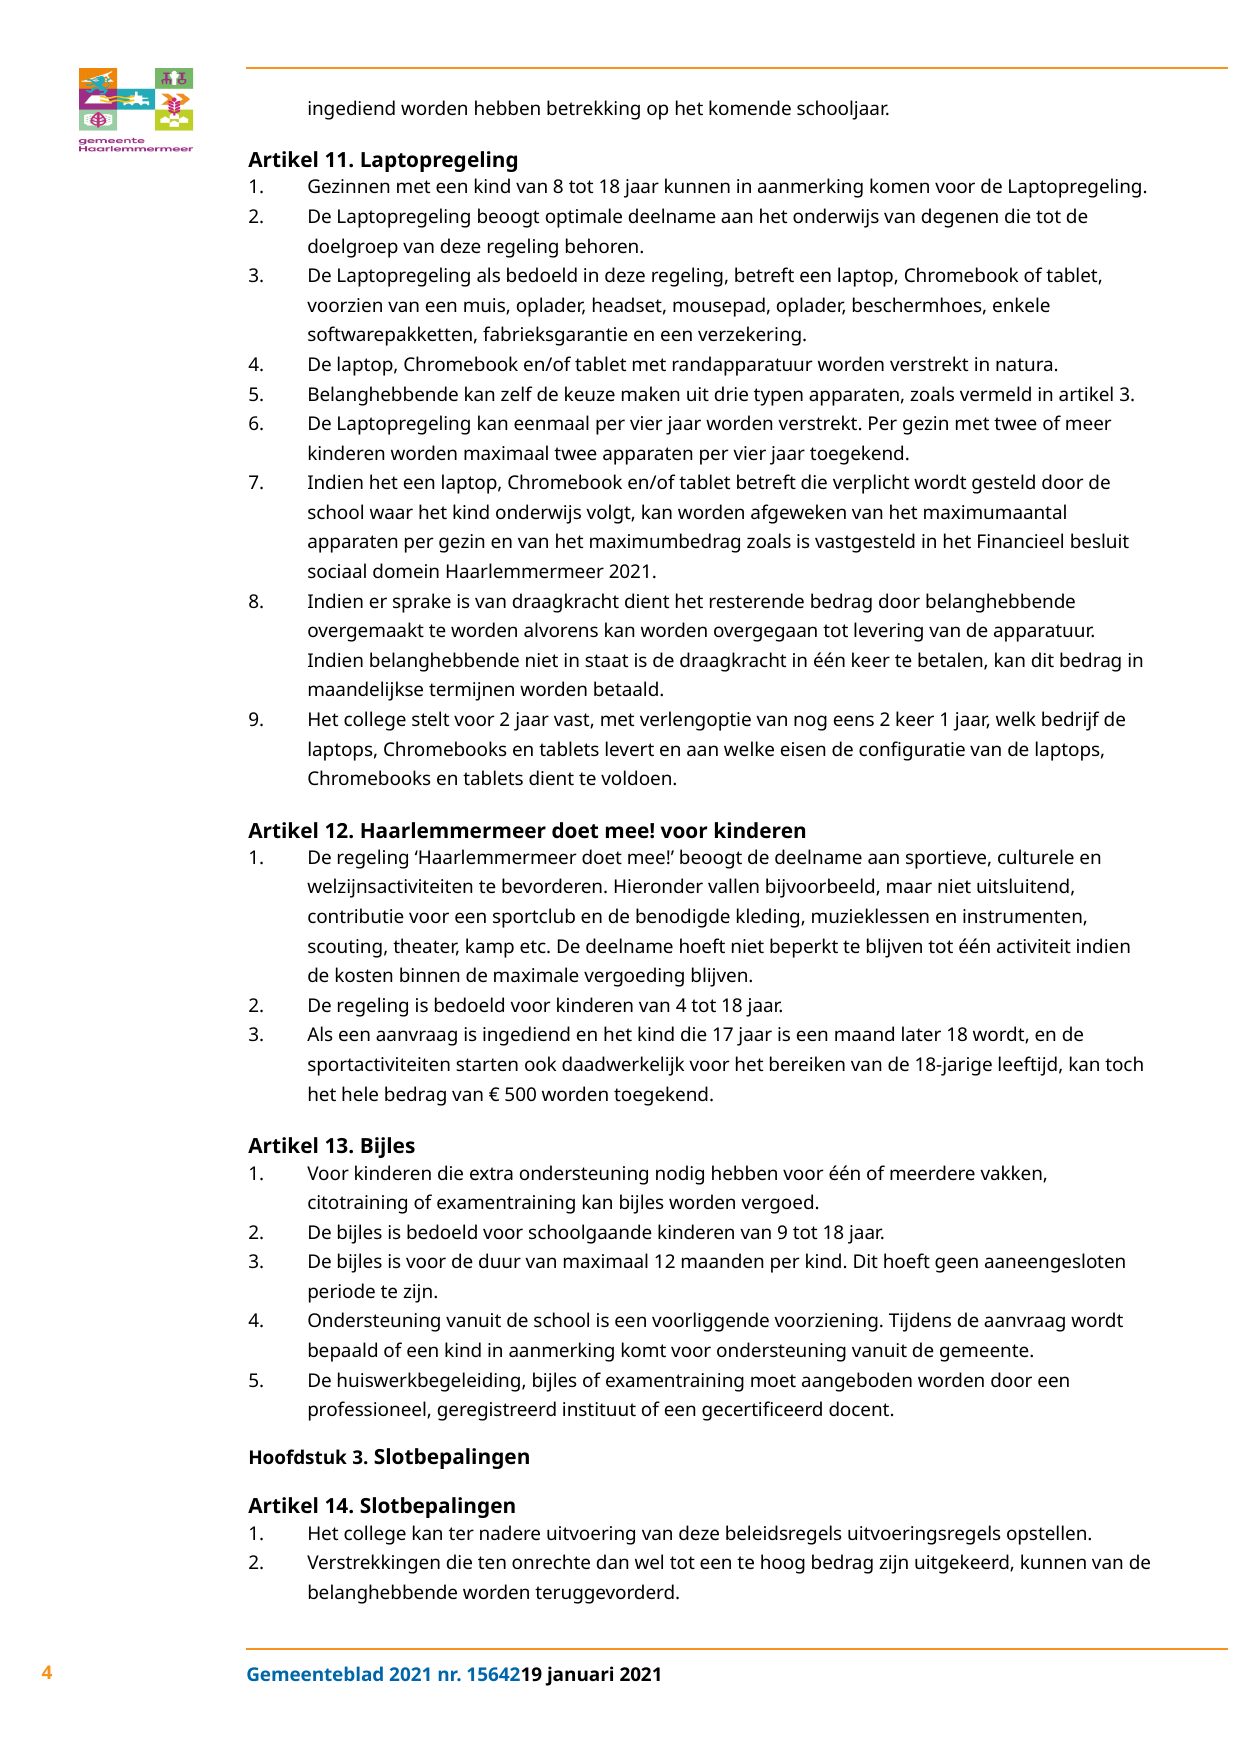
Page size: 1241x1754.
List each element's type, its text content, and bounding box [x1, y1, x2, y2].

list Het college kan ter nadere uitvoering van deze beleidsregels uitvoeringsregels opstellen. [248, 1520, 1152, 1545]
text Artikel 11. Laptopregeling [248, 145, 1152, 174]
list De huiswerkbegeleiding, bijles of examentraining moet aangeboden worden door een professioneel, geregistreerd instituut of een gecertificeerd docent. [248, 1367, 1152, 1422]
list Voor kinderen die extra ondersteuning nodig hebben voor één of meerdere vakken, citotraining of examentraining kan bijles worden vergoed. [248, 1160, 1152, 1215]
list De Laptopregeling als bedoeld in deze regeling, betreft een laptop, Chromebook of tablet, voorzien van een muis, oplader, headset, mousepad, oplader, beschermhoes, enkele softwarepakketten, fabrieksgarantie en een verzekering. [248, 262, 1152, 347]
text Hoofdstuk 3. Slotbepalingen [248, 1442, 1152, 1470]
list De regeling ‘Haarlemmermeer doet mee!’ beoogt de deelname aan sportieve, culturele en welzijnsactiviteiten te bevorderen. Hieronder vallen bijvoorbeeld, maar niet uitsluitend, contributie voor een sportclub en de benodigde kleding, muzieklessen en instrumenten, scouting, theater, kamp etc. De deelname hoeft niet beperkt te blijven tot één activiteit indien de kosten binnen de maximale vergoeding blijven. [248, 844, 1152, 988]
text Artikel 13. Bijles [248, 1131, 1152, 1160]
list Belanghebbende kan zelf de keuze maken uit drie typen apparaten, zoals vermeld in artikel 3. [248, 381, 1152, 406]
list De Laptopregeling beoogt optimale deelname aan het onderwijs van degenen die tot de doelgroep van deze regeling behoren. [248, 203, 1152, 258]
list ingediend worden hebben betrekking op het komende schooljaar. [248, 95, 1152, 121]
list Gezinnen met een kind van 8 tot 18 jaar kunnen in aanmerking komen voor de Laptopregeling. [248, 174, 1152, 199]
list Het college stelt voor 2 jaar vast, met verlengoptie van nog eens 2 keer 1 jaar, welk bedrijf de laptops, Chromebooks en tablets levert en aan welke eisen de configuratie van de laptops, Chromebooks en tablets dient te voldoen. [248, 706, 1152, 791]
picture [41, 47, 231, 172]
list De bijles is voor de duur van maximaal 12 maanden per kind. Dit hoeft geen aaneengesloten periode te zijn. [248, 1248, 1152, 1304]
list Als een aanvraag is ingediend en het kind die 17 jaar is een maand later 18 wordt, en de sportactiviteiten starten ook daadwerkelijk voor het bereiken van de 18-jarige leeftijd, kan toch het hele bedrag van € 500 worden toegekend. [248, 1022, 1152, 1107]
list De regeling is bedoeld voor kinderen van 4 tot 18 jaar. [248, 992, 1152, 1018]
text Artikel 14. Slotbepalingen [248, 1491, 1152, 1520]
list Indien er sprake is van draagkracht dient het resterende bedrag door belanghebbende overgemaakt te worden alvorens kan worden overgegaan tot levering van de apparatuur. Indien belanghebbende niet in staat is de draagkracht in één keer te betalen, kan dit bedrag in maandelijkse termijnen worden betaald. [248, 588, 1152, 702]
list Verstrekkingen die ten onrechte dan wel tot een te hoog bedrag zijn uitgekeerd, kunnen van de belanghebbende worden teruggevorderd. [248, 1549, 1152, 1604]
list De Laptopregeling kan eenmaal per vier jaar worden verstrekt. Per gezin met twee of meer kinderen worden maximaal twee apparaten per vier jaar toegekend. [248, 410, 1152, 466]
list Ondersteuning vanuit de school is een voorliggende voorziening. Tijdens de aanvraag wordt bepaald of een kind in aanmerking komt voor ondersteuning vanuit de gemeente. [248, 1308, 1152, 1363]
text Artikel 12. Haarlemmermeer doet mee! voor kinderen [248, 816, 1152, 844]
list De laptop, Chromebook en/of tablet met randapparatuur worden verstrekt in natura. [248, 351, 1152, 377]
list Indien het een laptop, Chromebook en/of tablet betreft die verplicht wordt gesteld door de school waar het kind onderwijs volgt, kan worden afgeweken van het maximumaantal apparaten per gezin en van het maximumbedrag zoals is vastgesteld in het Financieel besluit sociaal domein Haarlemmermeer 2021. [248, 469, 1152, 584]
list De bijles is bedoeld voor schoolgaande kinderen van 9 tot 18 jaar. [248, 1219, 1152, 1244]
